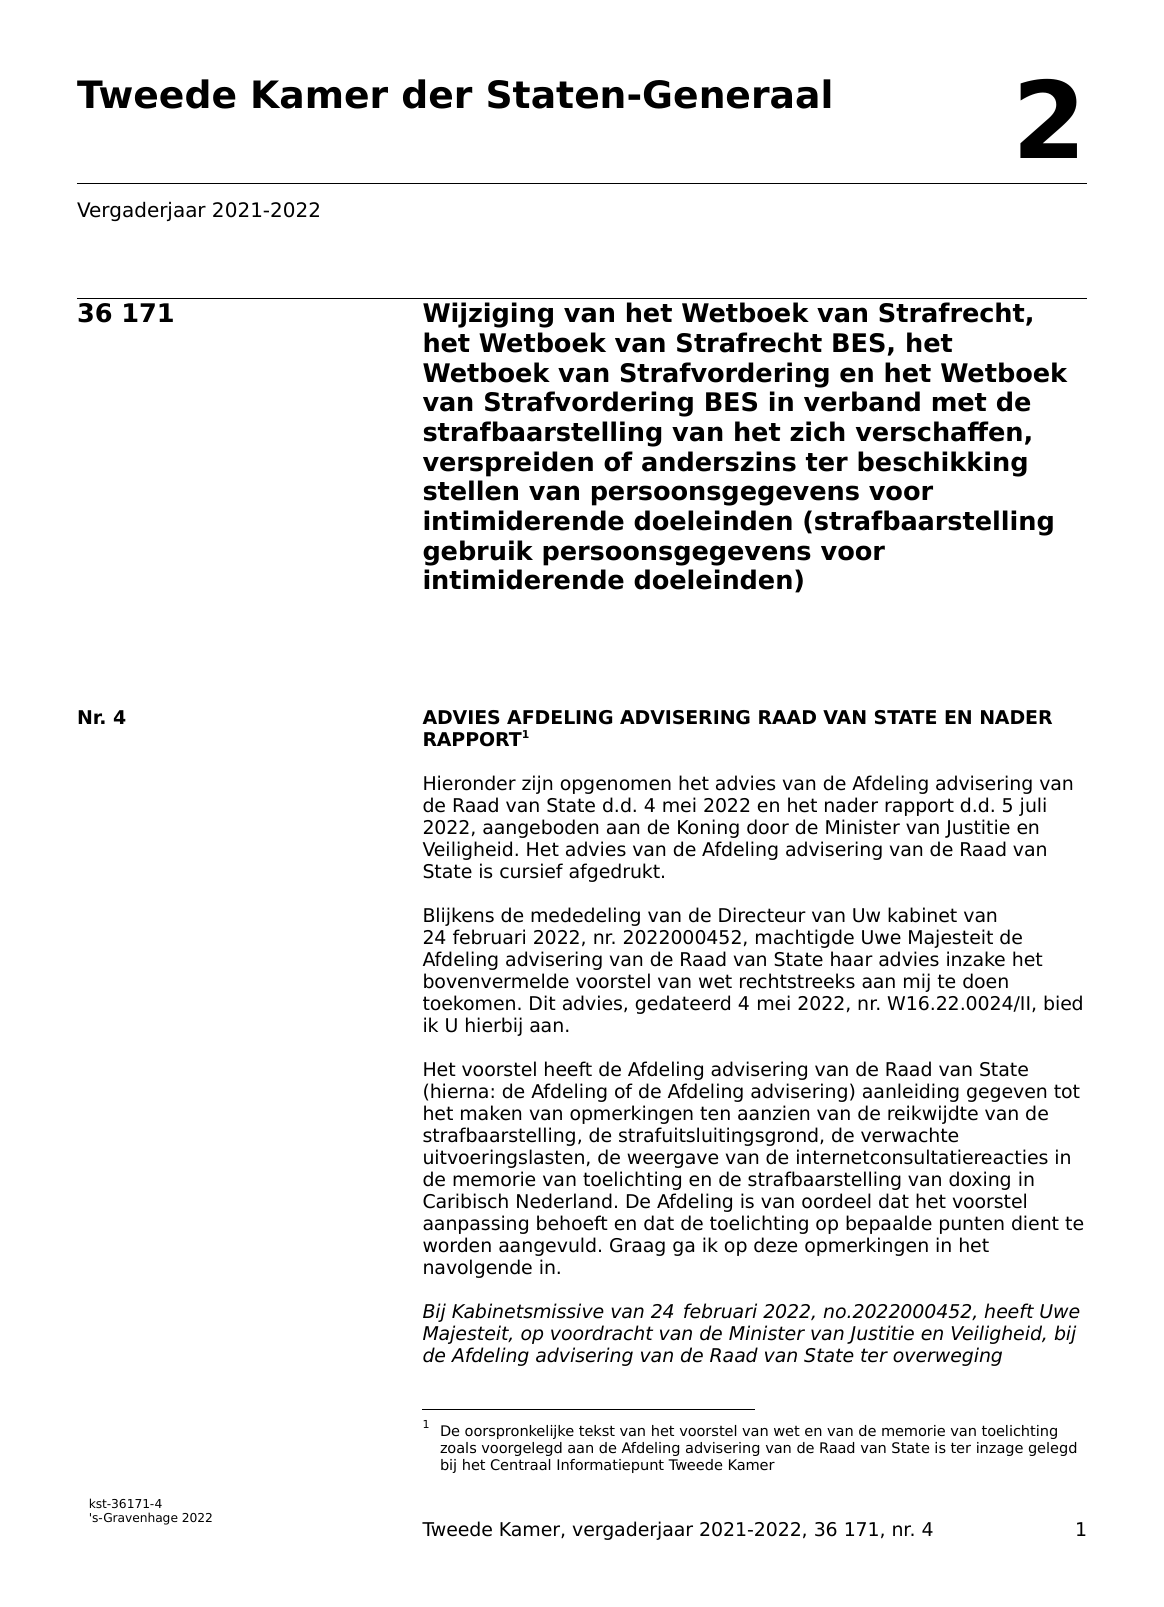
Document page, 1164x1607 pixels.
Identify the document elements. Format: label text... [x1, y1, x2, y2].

text Het voorstel heeft de Afdeling advisering van de Raad van State (hierna: de Afdeling of de Afdeling advisering) aanleiding gegeven tot het maken van opmerkingen ten aanzien van de reikwijdte van de strafbaarstelling, de strafuitsluitingsgrond, de verwachte uitvoeringslasten, de weergave van de internetconsultatiereacties in de memorie van toelichting en de strafbaarstelling van doxing in Caribisch Nederland. De Afdeling is van oordeel dat het voorstel aanpassing behoeft en dat de toelichting op bepaalde punten dient te worden aangevuld. Graag ga ik op deze opmerkingen in het navolgende in. [422, 1059, 1087, 1279]
text Blijkens de mededeling van de Directeur van Uw kabinet van 24 februari 2022, nr. 2022000452, machtigde Uwe Majesteit de Afdeling advisering van de Raad van State haar advies inzake het bovenvermelde voorstel van wet rechtstreeks aan mij te doen toekomen. Dit advies, gedateerd 4 mei 2022, nr. W16.22.0024/II, bied ik U hierbij aan. [422, 905, 1087, 1037]
table_header Tweede Kamer der Staten-Generaal [77, 59, 886, 183]
subtitle Nr. 4 ADVIES AFDELING ADVISERING RAAD VAN STATE EN NADER RAPPORT [77, 707, 1087, 751]
text De oorspronkelijke tekst van het voorstel van wet en van de memorie van toelichting zoals voorgelegd aan de Afdeling advisering van de Raad van State is ter inzage gelegd bij het Centraal Informatiepunt Tweede Kamer [422, 1418, 1087, 1474]
table_header 2 [886, 59, 1087, 183]
text 's-Gravenhage 2022 [88, 1511, 323, 1525]
text kst-36171-4 [88, 1497, 323, 1511]
table_cell Vergaderjaar 2021-2022 [77, 184, 1087, 298]
text Bij Kabinetsmissive van 24 februari 2022, no.2022000452, heeft Uwe Majesteit, op voordracht van de Minister van Justitie en Veiligheid, bij de Afdeling advisering van de Raad van State ter overweging [422, 1301, 1087, 1367]
subtitle 36 171 Wijziging van het Wetboek van Strafrecht, het Wetboek van Strafrecht BES, het Wetboek van Strafvordering en het Wetboek van Strafvordering BES in verband met de strafbaarstelling van het zich verschaffen, verspreiden of anderszins ter beschikking stellen van persoonsgegevens voor intimiderende doeleinden (strafbaarstelling gebruik persoonsgegevens voor intimiderende doeleinden) [77, 299, 1087, 596]
text Hieronder zijn opgenomen het advies van de Afdeling advisering van de Raad van State d.d. 4 mei 2022 en het nader rapport d.d. 5 juli 2022, aangeboden aan de Koning door de Minister van Justitie en Veiligheid. Het advies van de Afdeling advisering van de Raad van State is cursief afgedrukt. [422, 773, 1087, 883]
